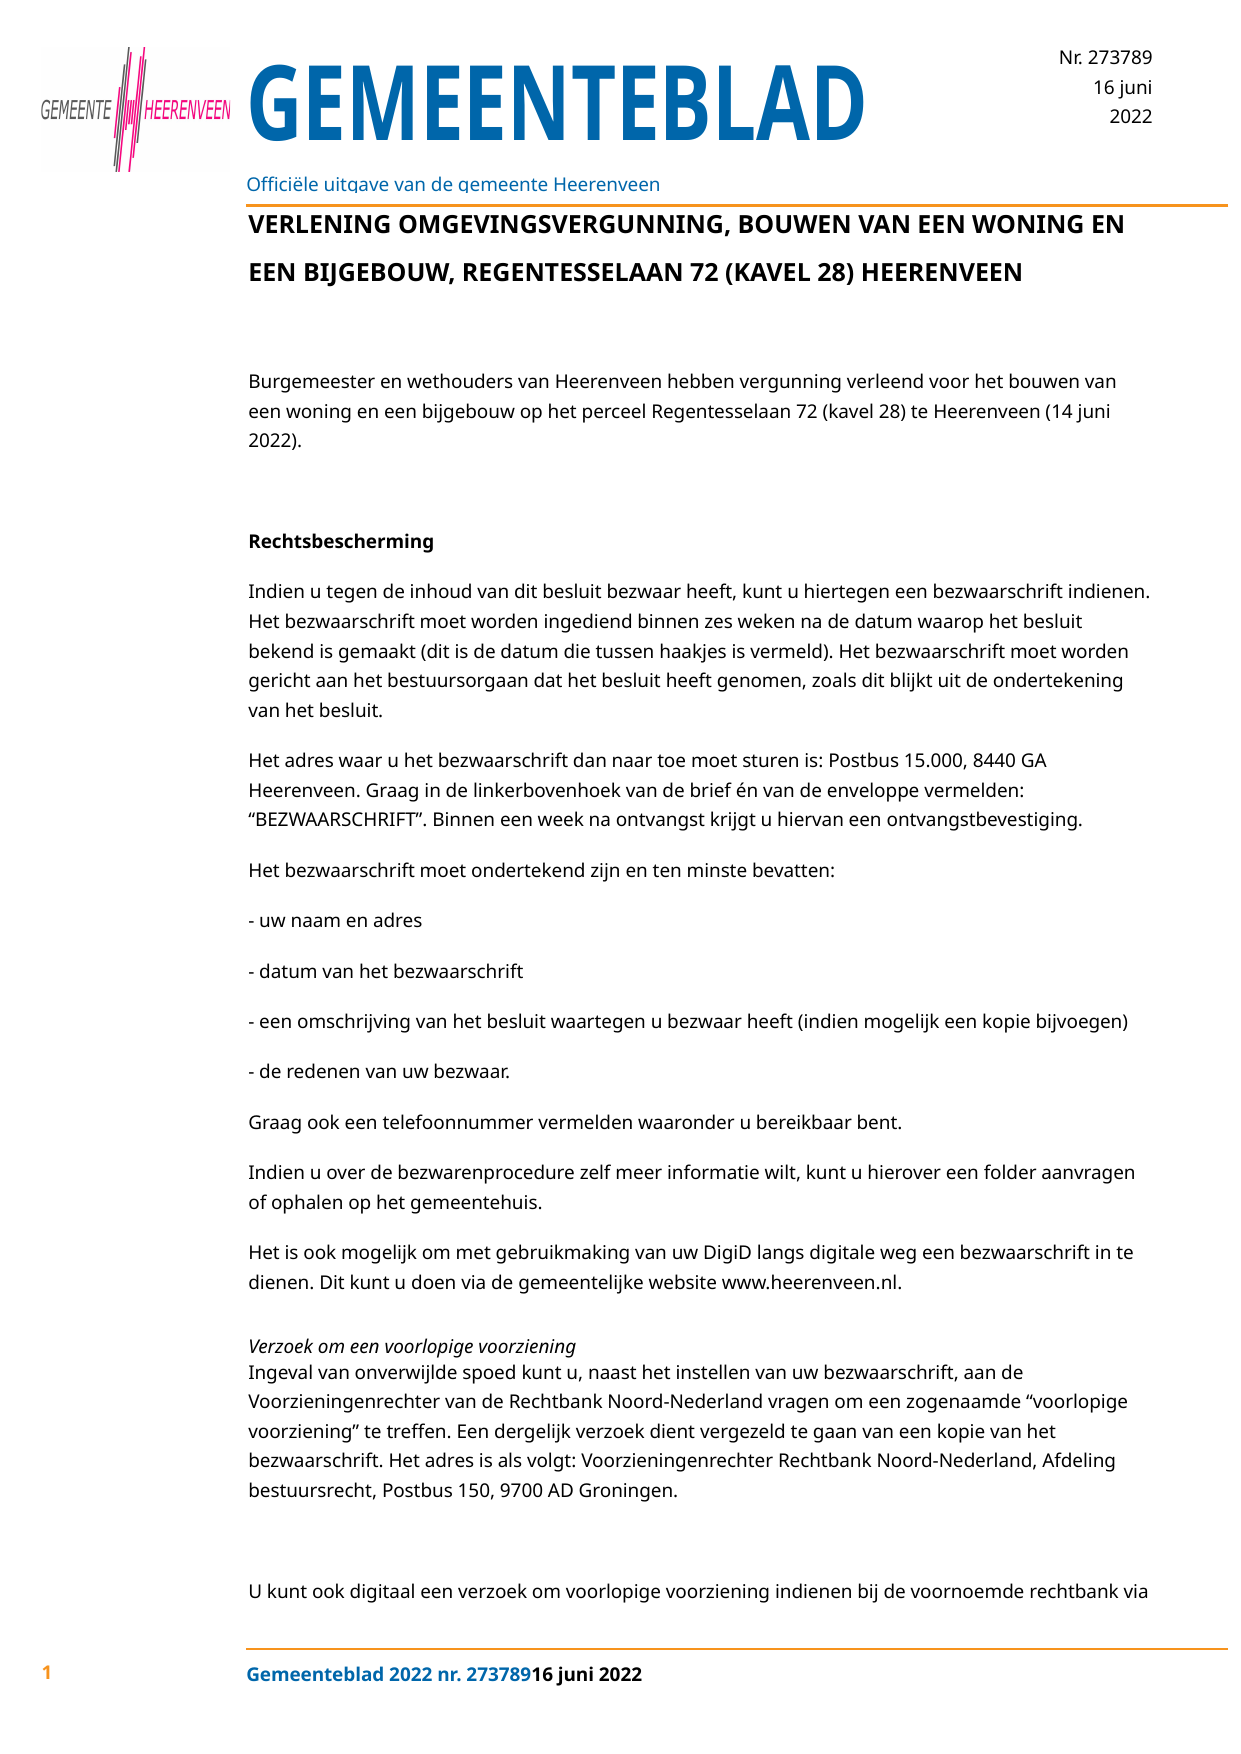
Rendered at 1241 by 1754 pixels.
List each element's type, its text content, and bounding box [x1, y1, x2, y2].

text U kunt ook digitaal een verzoek om voorlopige voorziening indienen bij de voornoemde rechtbank via [248, 1578, 1152, 1604]
text - de redenen van uw bezwaar. [248, 1059, 1152, 1084]
text Het bezwaarschrift moet ondertekend zijn en ten minste bevatten: [248, 857, 1152, 883]
text Ingeval van onverwijlde spoed kunt u, naast het instellen van uw bezwaarschrift, aan de Voorzieningenrechter van de Rechtbank Noord-Nederland vragen om een zogenaamde “voorlopige voorziening” te treffen. Een dergelijk verzoek dient vergezeld te gaan van een kopie van het bezwaarschrift. Het adres is als volgt: Voorzieningenrechter Rechtbank Noord-Nederland, Afdeling bestuursrecht, Postbus 150, 9700 AD Groningen. [248, 1359, 1152, 1503]
text - datum van het bezwaarschrift [248, 958, 1152, 984]
text Het is ook mogelijk om met gebruikmaking van uw DigiD langs digitale weg een bezwaarschrift in te dienen. Dit kunt u doen via de gemeentelijke website www.heerenveen.nl. [248, 1239, 1152, 1295]
text Verzoek om een voorlopige voorziening [248, 1333, 1152, 1359]
text VERLENING OMGEVINGSVERGUNNING, BOUWEN VAN EEN WONING EN EEN BIJGEBOUW, REGENTESSELAAN 72 (KAVEL 28) HEERENVEEN [248, 207, 1152, 288]
text - een omschrijving van het besluit waartegen u bezwaar heeft (indien mogelijk een kopie bijvoegen) [248, 1008, 1152, 1034]
text Graag ook een telefoonnummer vermelden waaronder u bereikbaar bent. [248, 1109, 1152, 1135]
text Indien u over de bezwarenprocedure zelf meer informatie wilt, kunt u hierover een folder aanvragen of ophalen op het gemeentehuis. [248, 1159, 1152, 1215]
text Indien u tegen de inhoud van dit besluit bezwaar heeft, kunt u hiertegen een bezwaarschrift indienen. Het bezwaarschrift moet worden ingediend binnen zes weken na de datum waarop het besluit bekend is gemaakt (dit is de datum die tussen haakjes is vermeld). Het bezwaarschrift moet worden gericht aan het bestuursorgaan dat het besluit heeft genomen, zoals dit blijkt uit de ondertekening van het besluit. [248, 579, 1152, 723]
text Het adres waar u het bezwaarschrift dan naar toe moet sturen is: Postbus 15.000, 8440 GA Heerenveen. Graag in de linkerbovenhoek van de brief én van de enveloppe vermelden: “BEZWAARSCHRIFT”. Binnen een week na ontvangst krijgt u hiervan een ontvangstbevestiging. [248, 747, 1152, 832]
text Burgemeester en wethouders van Heerenveen hebben vergunning verleend voor het bouwen van een woning en een bijgebouw op het perceel Regentesselaan 72 (kavel 28) te Heerenveen (14 juni 2022). [248, 368, 1152, 453]
text - uw naam en adres [248, 907, 1152, 933]
text Rechtsbescherming [248, 528, 1152, 554]
picture [41, 47, 231, 172]
